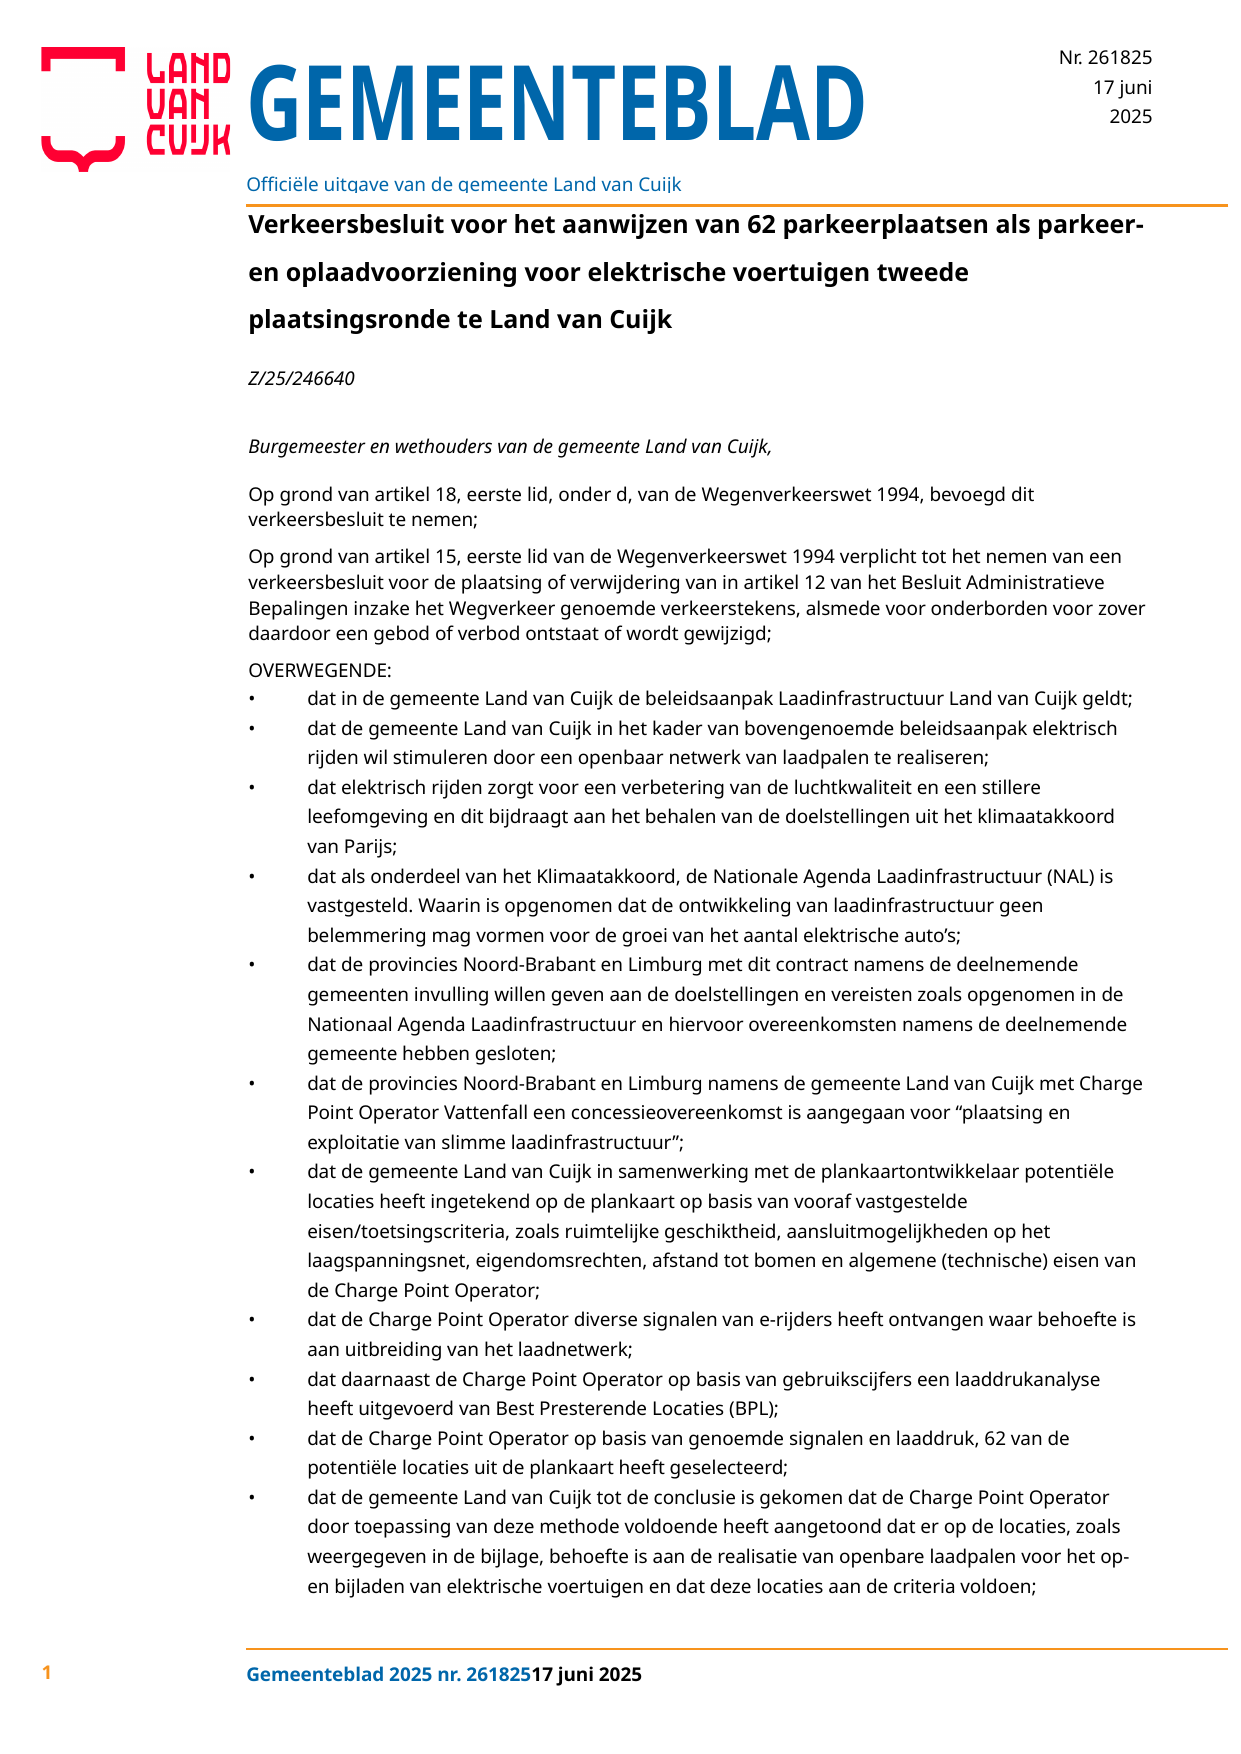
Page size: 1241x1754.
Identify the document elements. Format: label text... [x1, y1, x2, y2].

list dat de Charge Point Operator diverse signalen van e-rijders heeft ontvangen waar behoefte is aan uitbreiding van het laadnetwerk; [248, 1307, 1152, 1362]
list dat de Charge Point Operator op basis van genoemde signalen en laaddruk, 62 van de potentiële locaties uit de plankaart heeft geselecteerd; [248, 1425, 1152, 1480]
list dat als onderdeel van het Klimaatakkoord, de Nationale Agenda Laadinfrastructuur (NAL) is vastgesteld. Waarin is opgenomen dat de ontwikkeling van laadinfrastructuur geen belemmering mag vormen voor de groei van het aantal elektrische auto’s; [248, 863, 1152, 948]
list dat de provincies Noord-Brabant en Limburg namens de gemeente Land van Cuijk met Charge Point Operator Vattenfall een concessieovereenkomst is aangegaan voor “plaatsing en exploitatie van slimme laadinfrastructuur”; [248, 1070, 1152, 1155]
picture [41, 47, 231, 172]
list dat de gemeente Land van Cuijk in samenwerking met de plankaartontwikkelaar potentiële locaties heeft ingetekend op de plankaart op basis van vooraf vastgestelde eisen/toetsingscriteria, zoals ruimtelijke geschiktheid, aansluitmogelijkheden op het laagspanningsnet, eigendomsrechten, afstand tot bomen en algemene (technische) eisen van de Charge Point Operator; [248, 1159, 1152, 1303]
text Burgemeester en wethouders van de gemeente Land van Cuijk, [248, 433, 1152, 459]
list dat daarnaast de Charge Point Operator op basis van gebruikscijfers een laaddrukanalyse heeft uitgevoerd van Best Presterende Locaties (BPL); [248, 1366, 1152, 1421]
text Z/25/246640 [248, 366, 1152, 391]
text Op grond van artikel 15, eerste lid van de Wegenverkeerswet 1994 verplicht tot het nemen van een verkeersbesluit voor de plaatsing of verwijdering van in artikel 12 van het Besluit Administratieve Bepalingen inzake het Wegverkeer genoemde verkeerstekens, alsmede voor onderborden voor zover daardoor een gebod of verbod ontstaat of wordt gewijzigd; [248, 543, 1152, 646]
list dat de gemeente Land van Cuijk tot de conclusie is gekomen dat de Charge Point Operator door toepassing van deze methode voldoende heeft aangetoond dat er op de locaties, zoals weergegeven in de bijlage, behoefte is aan de realisatie van openbare laadpalen voor het op- en bijladen van elektrische voertuigen en dat deze locaties aan de criteria voldoen; [248, 1484, 1152, 1599]
text Op grond van artikel 18, eerste lid, onder d, van de Wegenverkeerswet 1994, bevoegd dit verkeersbesluit te nemen; [248, 481, 1152, 532]
list dat in de gemeente Land van Cuijk de beleidsaanpak Laadinfrastructuur Land van Cuijk geldt; [248, 685, 1152, 711]
list dat de provincies Noord-Brabant en Limburg met dit contract namens de deelnemende gemeenten invulling willen geven aan de doelstellingen en vereisten zoals opgenomen in de Nationaal Agenda Laadinfrastructuur en hiervoor overeenkomsten namens de deelnemende gemeente hebben gesloten; [248, 952, 1152, 1066]
list dat de gemeente Land van Cuijk in het kader van bovengenoemde beleidsaanpak elektrisch rijden wil stimuleren door een openbaar netwerk van laadpalen te realiseren; [248, 715, 1152, 770]
list dat elektrisch rijden zorgt voor een verbetering van de luchtkwaliteit en een stillere leefomgeving en dit bijdraagt aan het behalen van de doelstellingen uit het klimaatakkoord van Parijs; [248, 774, 1152, 859]
text OVERWEGENDE: [248, 657, 1152, 683]
text Verkeersbesluit voor het aanwijzen van 62 parkeerplaatsen als parkeer- en oplaadvoorziening voor elektrische voertuigen tweede plaatsingsronde te Land van Cuijk [248, 207, 1152, 336]
